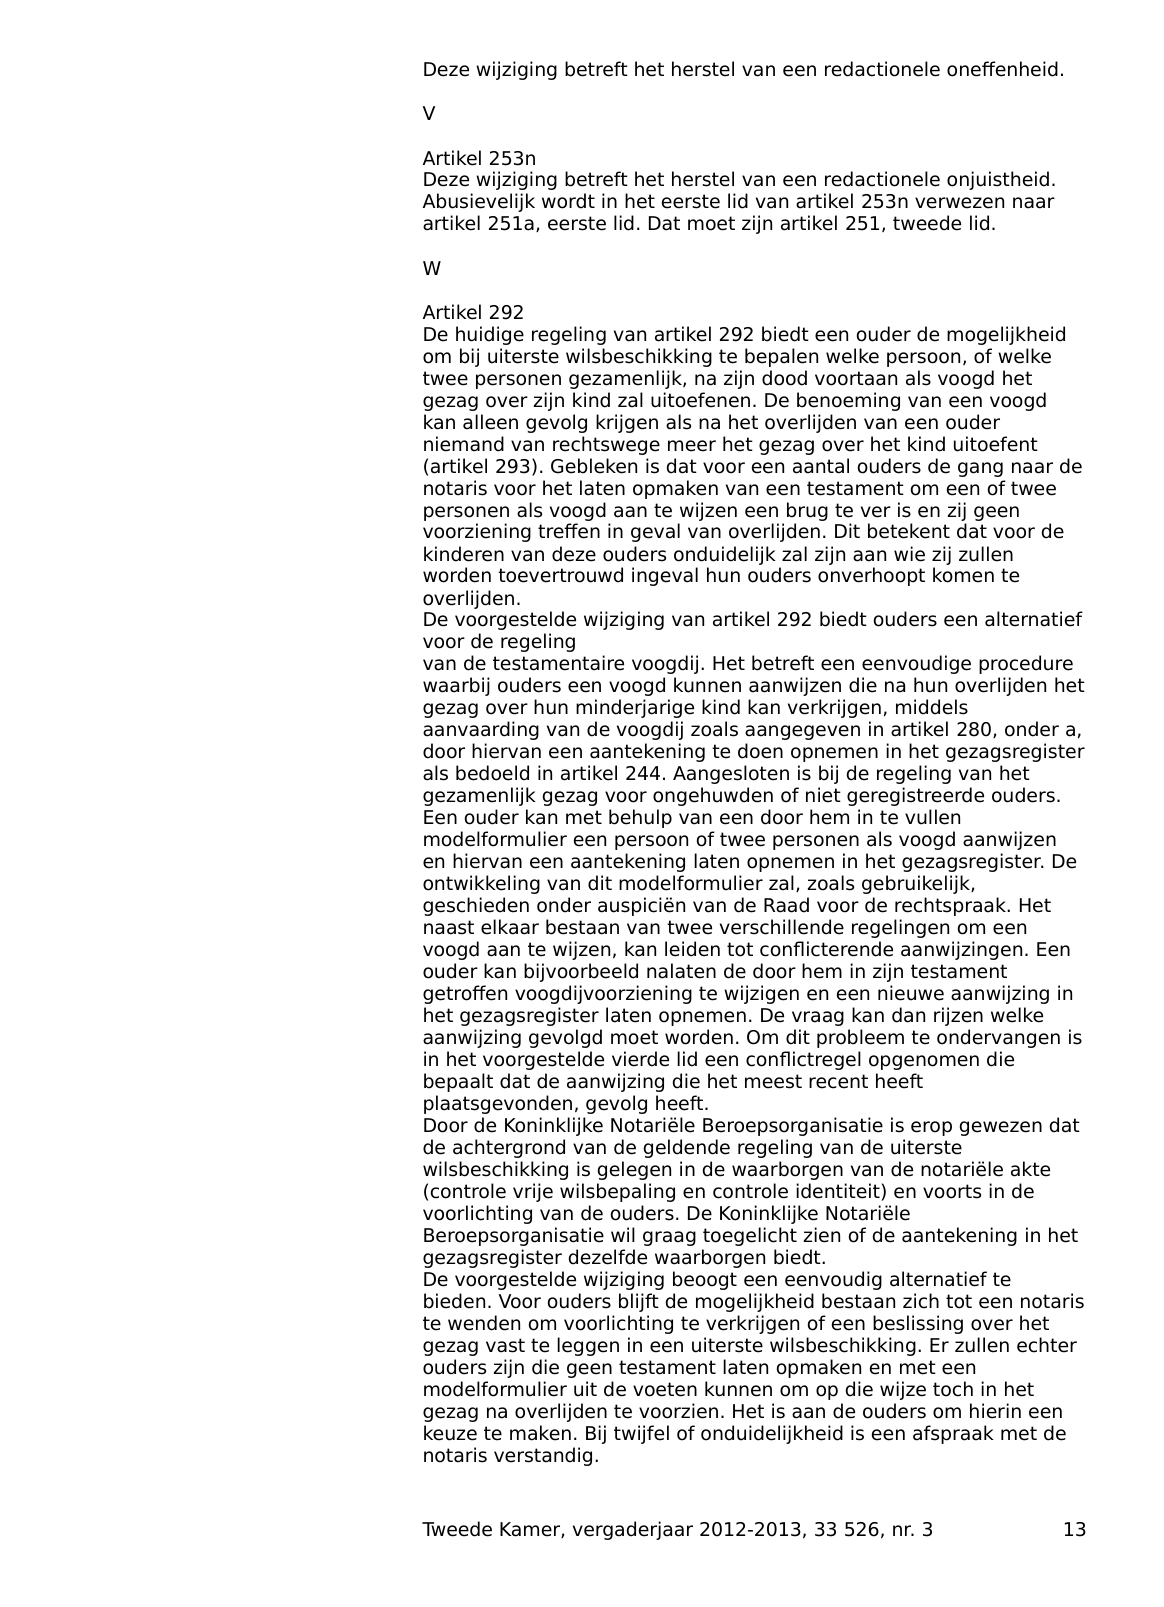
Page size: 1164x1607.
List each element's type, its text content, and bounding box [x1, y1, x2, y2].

text Artikel 292 [422, 302, 1087, 324]
text Door de Koninklijke Notariële Beroepsorganisatie is erop gewezen dat de achtergrond van de geldende regeling van de uiterste wilsbeschikking is gelegen in de waarborgen van de notariële akte (controle vrije wilsbepaling en controle identiteit) en voorts in de voorlichting van de ouders. De Koninklijke Notariële Beroepsorganisatie wil graag toegelicht zien of de aantekening in het gezagsregister dezelfde waarborgen biedt. [422, 1115, 1087, 1269]
text van de testamentaire voogdij. Het betreft een eenvoudige procedure waarbij ouders een voogd kunnen aanwijzen die na hun overlijden het gezag over hun minderjarige kind kan verkrijgen, middels aanvaarding van de voogdij zoals aangegeven in artikel 280, onder a, door hiervan een aantekening te doen opnemen in het gezagsregister als bedoeld in artikel 244. Aangesloten is bij de regeling van het gezamenlijk gezag voor ongehuwden of niet geregistreerde ouders. Een ouder kan met behulp van een door hem in te vullen modelformulier een persoon of twee personen als voogd aanwijzen en hiervan een aantekening laten opnemen in het gezagsregister. De ontwikkeling van dit modelformulier zal, zoals gebruikelijk, geschieden onder auspiciën van de Raad voor de rechtspraak. Het naast elkaar bestaan van twee verschillende regelingen om een voogd aan te wijzen, kan leiden tot conflicterende aanwijzingen. Een ouder kan bijvoorbeeld nalaten de door hem in zijn testament getroffen voogdijvoorziening te wijzigen en een nieuwe aanwijzing in het gezagsregister laten opnemen. De vraag kan dan rijzen welke aanwijzing gevolgd moet worden. Om dit probleem te ondervangen is in het voorgestelde vierde lid een conflictregel opgenomen die bepaalt dat de aanwijzing die het meest recent heeft plaatsgevonden, gevolg heeft. [422, 653, 1087, 1115]
text Deze wijziging betreft het herstel van een redactionele oneffenheid. [422, 59, 1087, 81]
text Deze wijziging betreft het herstel van een redactionele onjuistheid. [422, 169, 1087, 191]
text De voorgestelde wijziging van artikel 292 biedt ouders een alternatief voor de regeling [422, 609, 1087, 653]
text De huidige regeling van artikel 292 biedt een ouder de mogelijkheid om bij uiterste wilsbeschikking te bepalen welke persoon, of welke twee personen gezamenlijk, na zijn dood voortaan als voogd het gezag over zijn kind zal uitoefenen. De benoeming van een voogd kan alleen gevolg krijgen als na het overlijden van een ouder niemand van rechtswege meer het gezag over het kind uitoefent (artikel 293). Gebleken is dat voor een aantal ouders de gang naar de notaris voor het laten opmaken van een testament om een of twee personen als voogd aan te wijzen een brug te ver is en zij geen voorziening treffen in geval van overlijden. Dit betekent dat voor de kinderen van deze ouders onduidelijk zal zijn aan wie zij zullen worden toevertrouwd ingeval hun ouders onverhoopt komen te overlijden. [422, 324, 1087, 609]
text V [422, 103, 1087, 125]
text Artikel 253n [422, 147, 1087, 169]
text De voorgestelde wijziging beoogt een eenvoudig alternatief te bieden. Voor ouders blijft de mogelijkheid bestaan zich tot een notaris te wenden om voorlichting te verkrijgen of een beslissing over het gezag vast te leggen in een uiterste wilsbeschikking. Er zullen echter ouders zijn die geen testament laten opmaken en met een modelformulier uit de voeten kunnen om op die wijze toch in het gezag na overlijden te voorzien. Het is aan de ouders om hierin een keuze te maken. Bij twijfel of onduidelijkheid is een afspraak met de notaris verstandig. [422, 1269, 1087, 1467]
text W [422, 257, 1087, 279]
text Abusievelijk wordt in het eerste lid van artikel 253n verwezen naar artikel 251a, eerste lid. Dat moet zijn artikel 251, tweede lid. [422, 191, 1087, 235]
